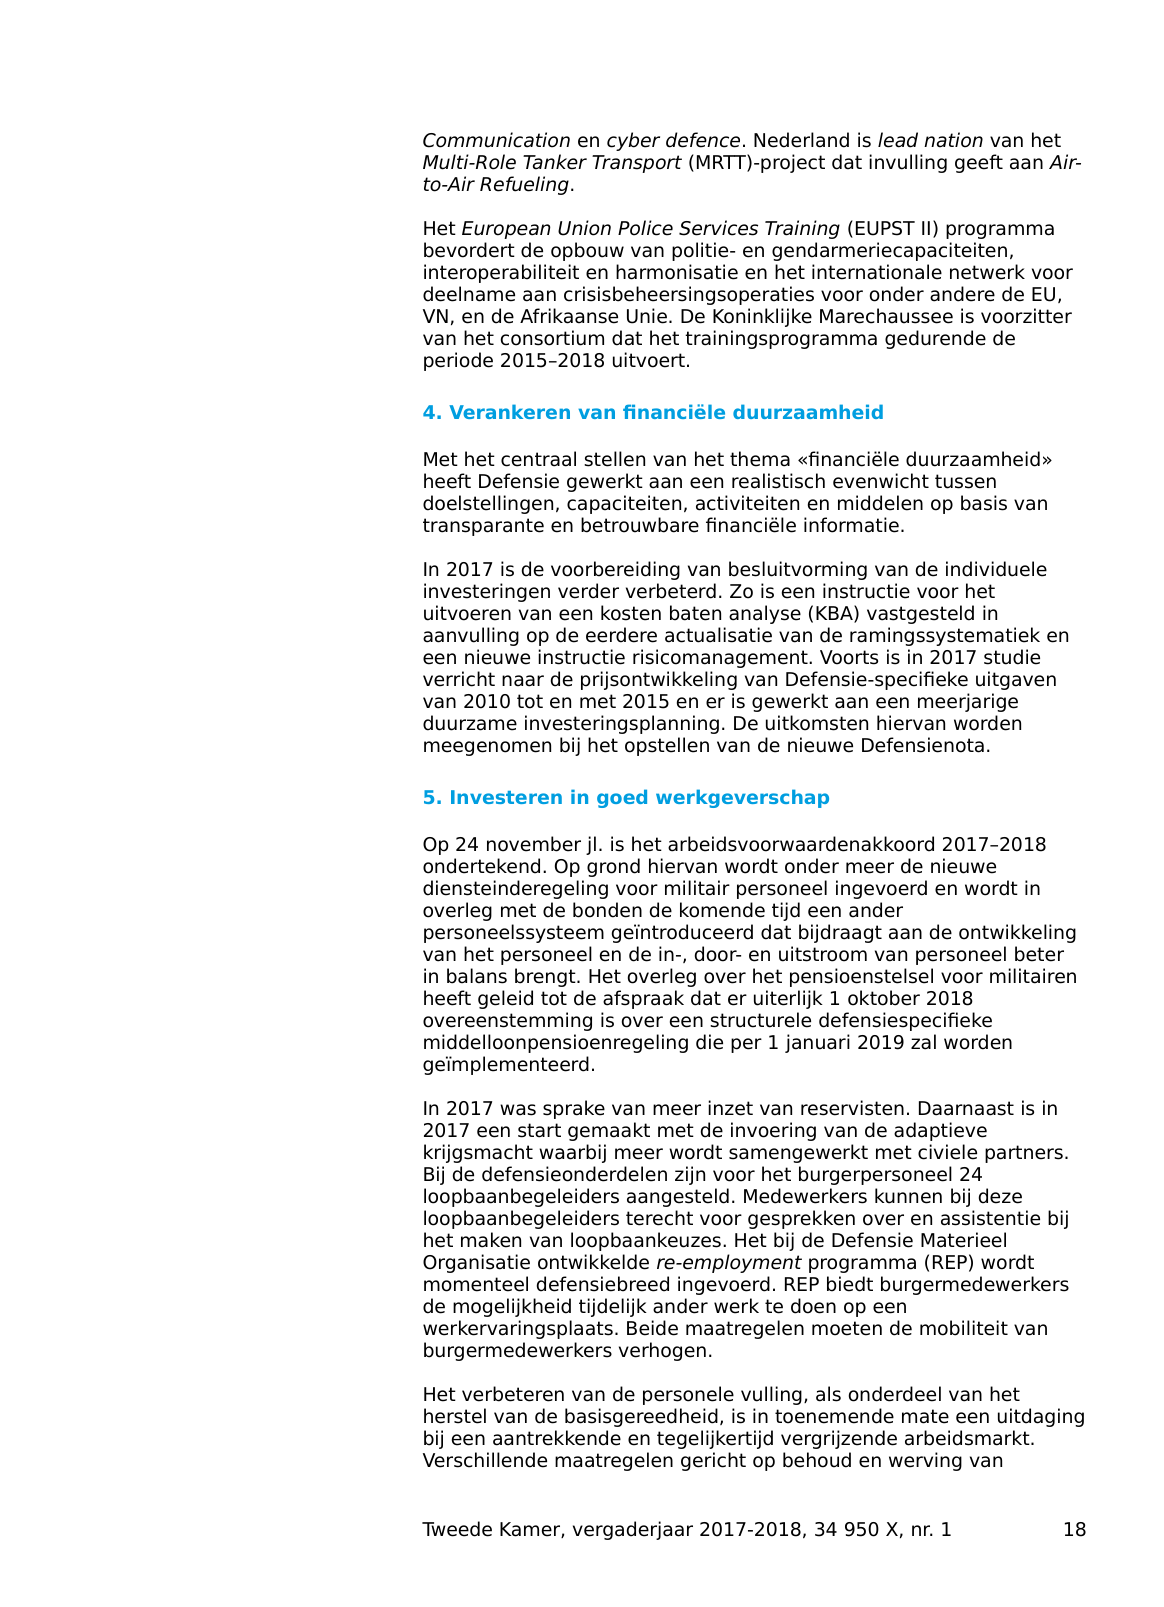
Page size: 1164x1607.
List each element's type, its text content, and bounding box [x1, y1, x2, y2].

text Op 24 november jl. is het arbeidsvoorwaardenakkoord 2017–2018 ondertekend. Op grond hiervan wordt onder meer de nieuwe diensteinderegeling voor militair personeel ingevoerd en wordt in overleg met de bonden de komende tijd een ander personeelssysteem geïntroduceerd dat bijdraagt aan de ontwikkeling van het personeel en de in-, door- en uitstroom van personeel beter in balans brengt. Het overleg over het pensioenstelsel voor militairen heeft geleid tot de afspraak dat er uiterlijk 1 oktober 2018 overeenstemming is over een structurele defensiespecifieke middelloonpensioenregeling die per 1 januari 2019 zal worden geïmplementeerd. [422, 834, 1087, 1076]
subtitle 4. Verankeren van financiële duurzaamheid [422, 402, 1087, 424]
text Het European Union Police Services Training (EUPST II) programma bevordert de opbouw van politie- en gendarmeriecapaciteiten, interoperabiliteit en harmonisatie en het internationale netwerk voor deelname aan crisisbeheersingsoperaties voor onder andere de EU, VN, en de Afrikaanse Unie. De Koninklijke Marechaussee is voorzitter van het consortium dat het trainingsprogramma gedurende de periode 2015–2018 uitvoert. [422, 218, 1087, 372]
subtitle 5. Investeren in goed werkgeverschap [422, 787, 1087, 809]
text Communication en cyber defence. Nederland is lead nation van het Multi-Role Tanker Transport (MRTT)-project dat invulling geeft aan Air-to-Air Refueling. [422, 130, 1087, 196]
text In 2017 was sprake van meer inzet van reservisten. Daarnaast is in 2017 een start gemaakt met de invoering van de adaptieve krijgsmacht waarbij meer wordt samengewerkt met civiele partners. Bij de defensieonderdelen zijn voor het burgerpersoneel 24 loopbaanbegeleiders aangesteld. Medewerkers kunnen bij deze loopbaanbegeleiders terecht voor gesprekken over en assistentie bij het maken van loopbaankeuzes. Het bij de Defensie Materieel Organisatie ontwikkelde re-employment programma (REP) wordt momenteel defensiebreed ingevoerd. REP biedt burgermedewerkers de mogelijkheid tijdelijk ander werk te doen op een werkervaringsplaats. Beide maatregelen moeten de mobiliteit van burgermedewerkers verhogen. [422, 1098, 1087, 1361]
text Met het centraal stellen van het thema «financiële duurzaamheid» heeft Defensie gewerkt aan een realistisch evenwicht tussen doelstellingen, capaciteiten, activiteiten en middelen op basis van transparante en betrouwbare financiële informatie. [422, 449, 1087, 537]
text In 2017 is de voorbereiding van besluitvorming van de individuele investeringen verder verbeterd. Zo is een instructie voor het uitvoeren van een kosten baten analyse (KBA) vastgesteld in aanvulling op de eerdere actualisatie van de ramingssystematiek en een nieuwe instructie risicomanagement. Voorts is in 2017 studie verricht naar de prijsontwikkeling van Defensie-specifieke uitgaven van 2010 tot en met 2015 en er is gewerkt aan een meerjarige duurzame investeringsplanning. De uitkomsten hiervan worden meegenomen bij het opstellen van de nieuwe Defensienota. [422, 559, 1087, 757]
text Het verbeteren van de personele vulling, als onderdeel van het herstel van de basisgereedheid, is in toenemende mate een uitdaging bij een aantrekkende en tegelijkertijd vergrijzende arbeidsmarkt. Verschillende maatregelen gericht op behoud en werving van [422, 1384, 1087, 1472]
